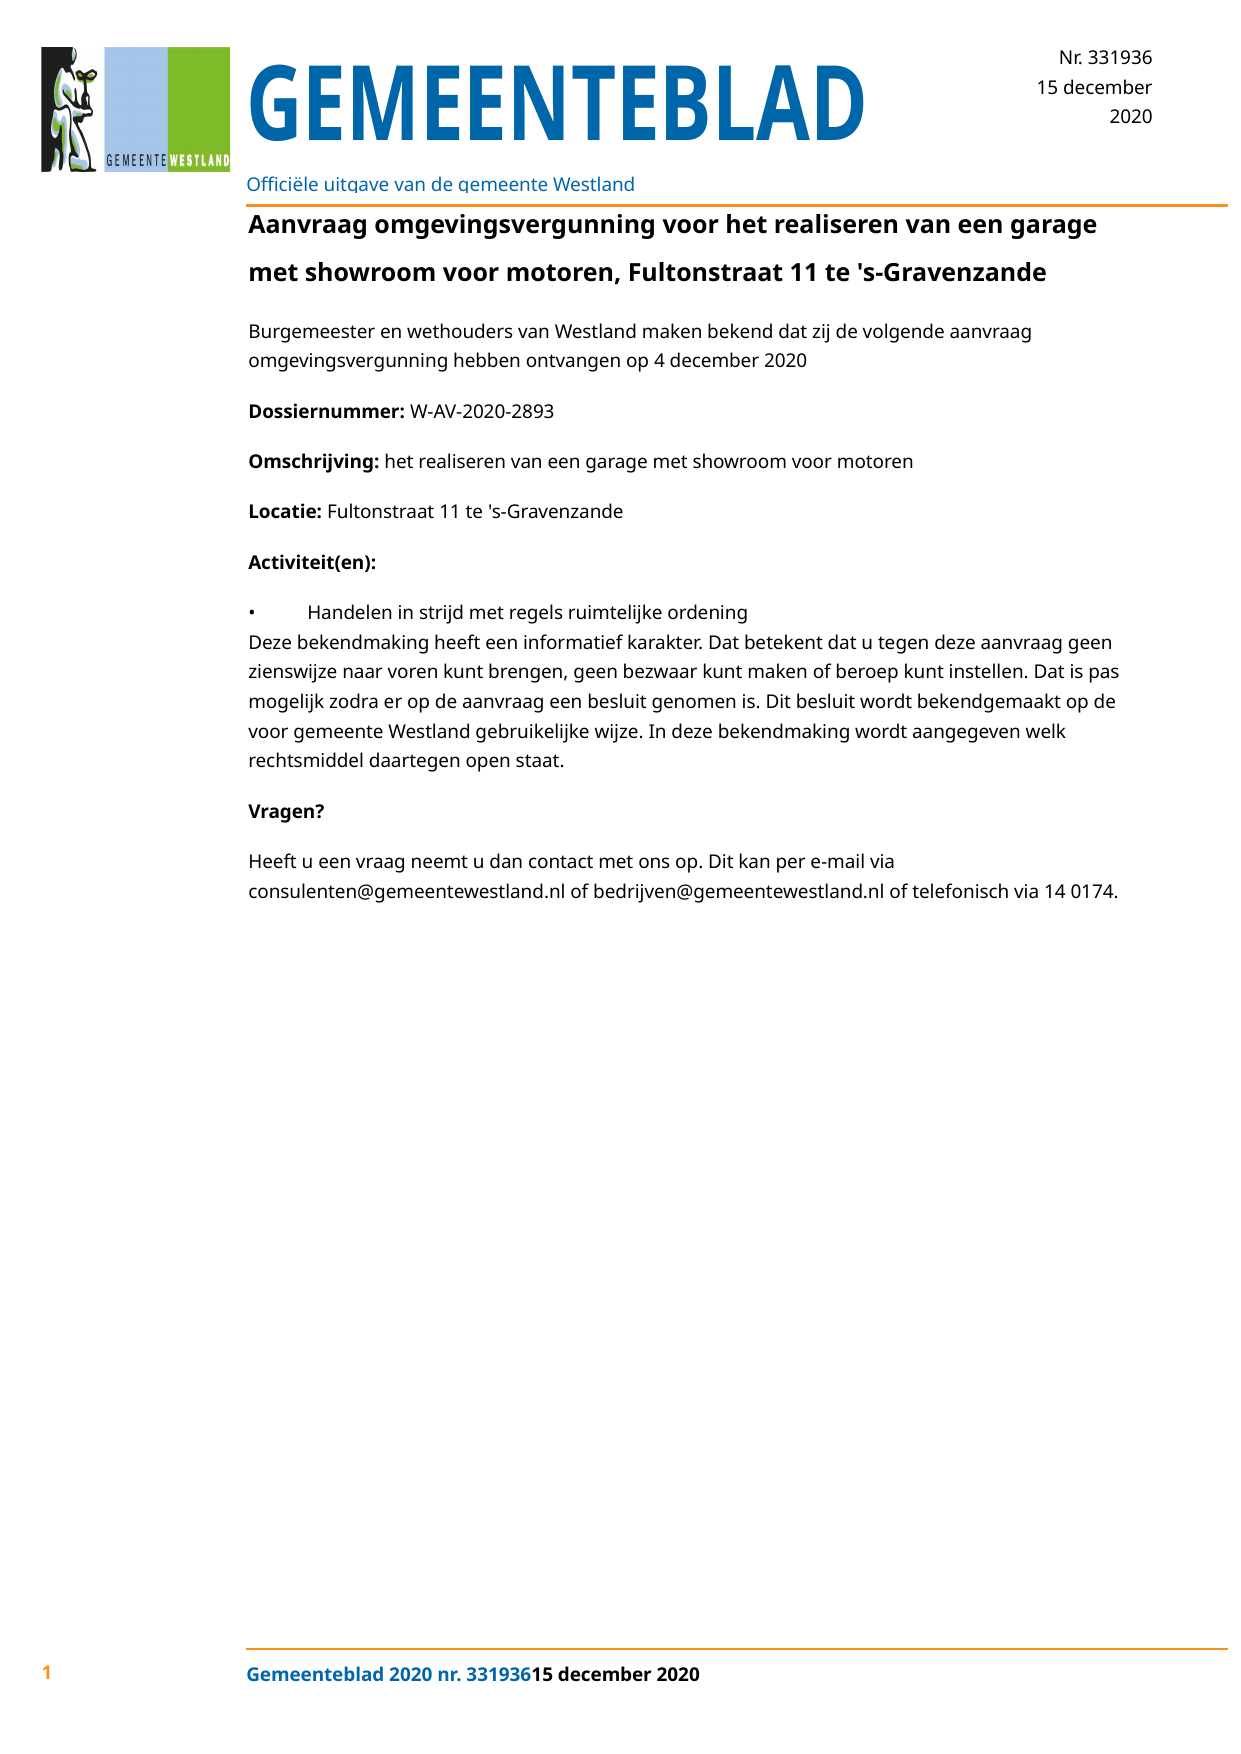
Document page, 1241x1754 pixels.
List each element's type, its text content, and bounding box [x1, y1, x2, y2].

picture [41, 47, 231, 172]
text Deze bekendmaking heeft een informatief karakter. Dat betekent dat u tegen deze aanvraag geen zienswijze naar voren kunt brengen, geen bezwaar kunt maken of beroep kunt instellen. Dat is pas mogelijk zodra er op de aanvraag een besluit genomen is. Dit besluit wordt bekendgemaakt op de voor gemeente Westland gebruikelijke wijze. In deze bekendmaking wordt aangegeven welk rechtsmiddel daartegen open staat. [248, 629, 1152, 773]
list Handelen in strijd met regels ruimtelijke ordening [248, 599, 1152, 625]
text Omschrijving: het realiseren van een garage met showroom voor motoren [248, 448, 1152, 474]
text Locatie: Fultonstraat 11 te 's-Gravenzande [248, 499, 1152, 524]
text Dossiernummer: W-AV-2020-2893 [248, 398, 1152, 424]
text Burgemeester en wethouders van Westland maken bekend dat zij de volgende aanvraag omgevingsvergunning hebben ontvangen op 4 december 2020 [248, 318, 1152, 373]
text Vragen? [248, 798, 1152, 824]
text Heeft u een vraag neemt u dan contact met ons op. Dit kan per e-mail via consulenten@gemeentewestland.nl of bedrijven@gemeentewestland.nl of telefonisch via 14 0174. [248, 848, 1152, 904]
text Aanvraag omgevingsvergunning voor het realiseren van een garage met showroom voor motoren, Fultonstraat 11 te 's-Gravenzande [248, 207, 1152, 288]
text Activiteit(en): [248, 549, 1152, 575]
